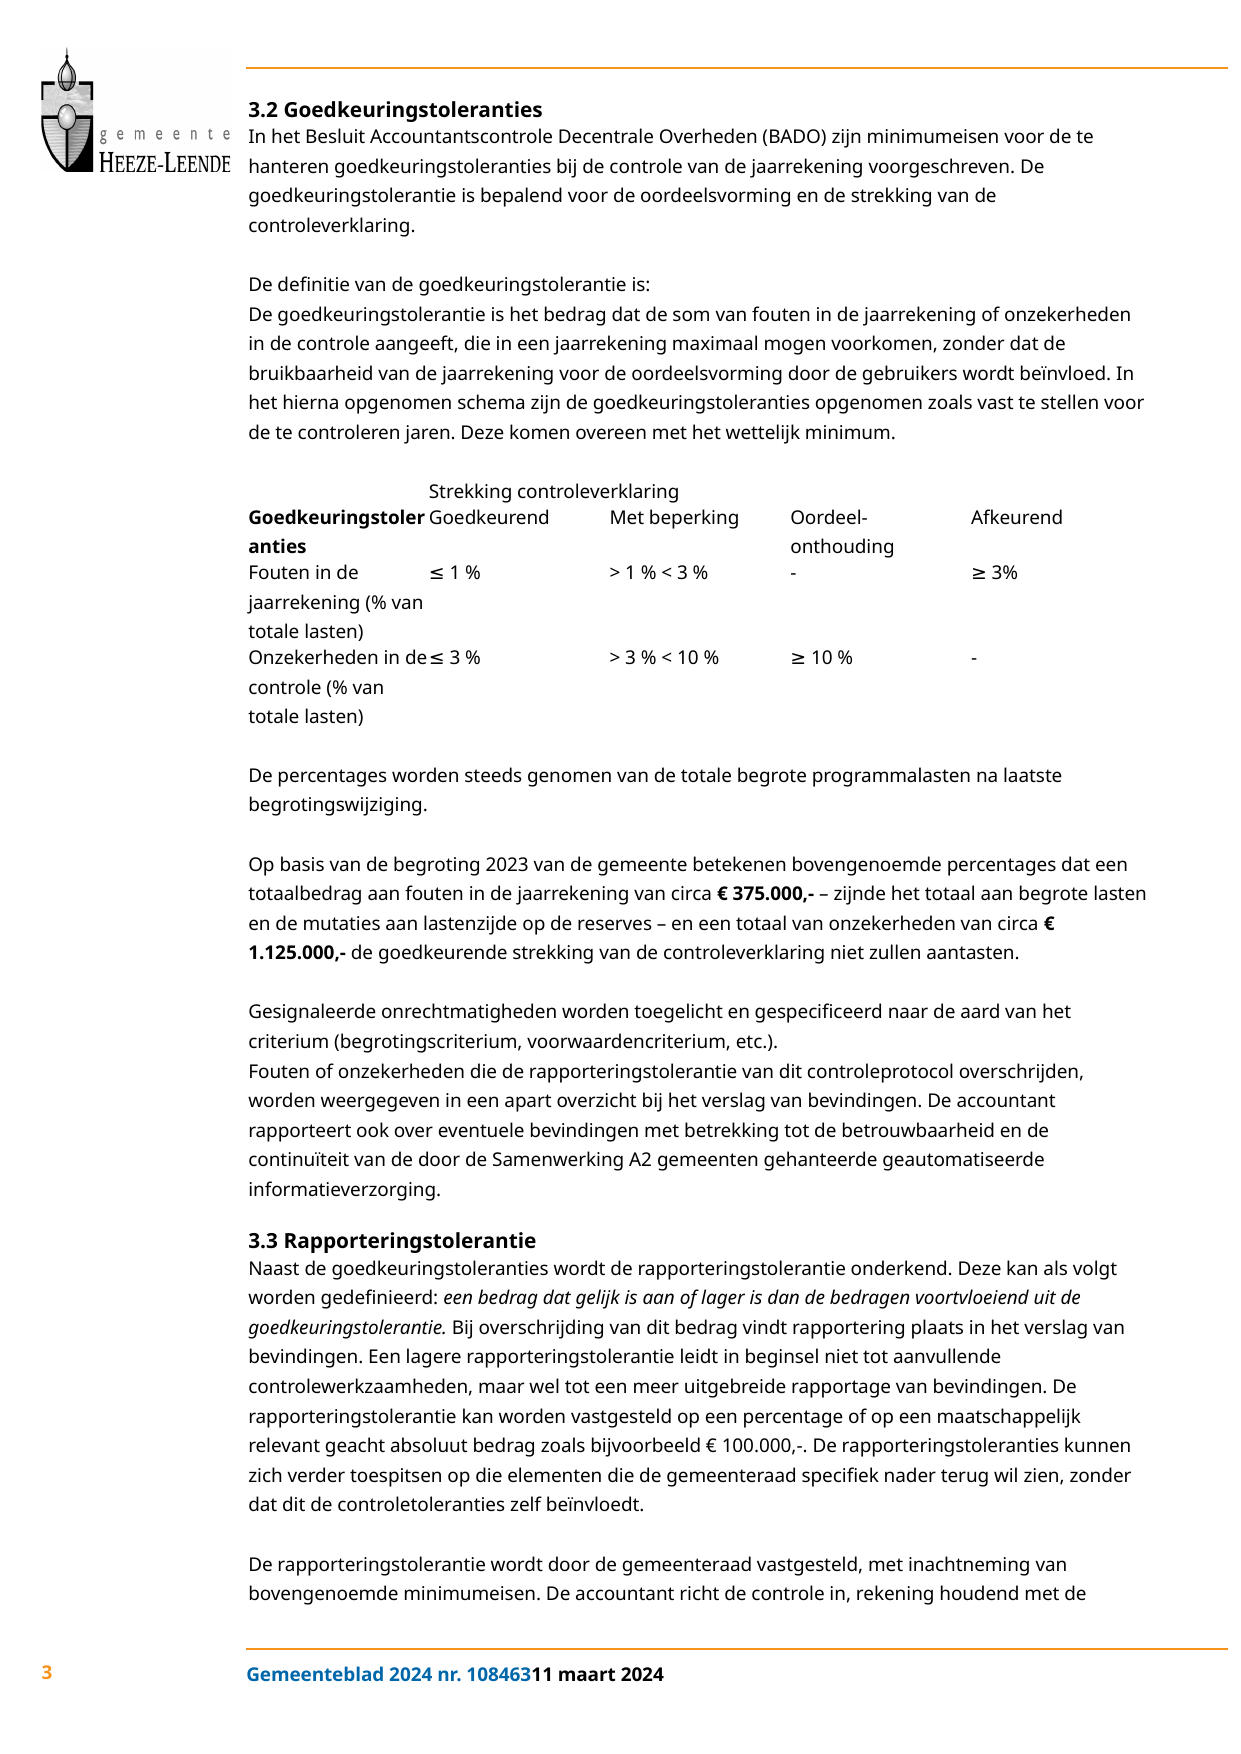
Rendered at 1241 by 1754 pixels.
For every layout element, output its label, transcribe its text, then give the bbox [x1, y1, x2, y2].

text 3.2 Goedkeuringstoleranties [248, 95, 1152, 123]
table_cell ≤ 1 % [429, 559, 609, 644]
table_cell ≥ 10 % [790, 644, 971, 729]
table_cell ≤ 3 % [429, 644, 609, 729]
table_cell > 3 % < 10 % [609, 644, 790, 729]
table_cell - [790, 559, 971, 644]
table_cell Onzekerheden in de controle (% van totale lasten) [248, 644, 429, 729]
text In het Besluit Accountantscontrole Decentrale Overheden (BADO) zijn minimumeisen voor de te hanteren goedkeuringstoleranties bij de controle van de jaarrekening voorgeschreven. De goedkeuringstolerantie is bepalend voor de oordeelsvorming en de strekking van de controleverklaring. [248, 123, 1152, 238]
table_cell Oordeel-onthouding [790, 504, 971, 559]
text De goedkeuringstolerantie is het bedrag dat de som van fouten in de jaarrekening of onzekerheden in de controle aangeeft, die in een jaarrekening maximaal mogen voorkomen, zonder dat de bruikbaarheid van de jaarrekening voor de oordeelsvorming door de gebruikers wordt beïnvloed. In het hierna opgenomen schema zijn de goedkeuringstoleranties opgenomen zoals vast te stellen voor de te controleren jaren. Deze komen overeen met het wettelijk minimum. [248, 301, 1152, 445]
picture [41, 47, 231, 172]
text Gesignaleerde onrechtmatigheden worden toegelicht en gespecificeerd naar de aard van het criterium (begrotingscriterium, voorwaardencriterium, etc.). [248, 999, 1152, 1054]
table_cell Met beperking [609, 504, 790, 559]
text 3.3 Rapporteringstolerantie [248, 1227, 1152, 1255]
table_header Strekking controleverklaring [429, 478, 1152, 504]
text De rapporteringstolerantie wordt door de gemeenteraad vastgesteld, met inachtneming van bovengenoemde minimumeisen. De accountant richt de controle in, rekening houdend met de [248, 1551, 1152, 1606]
text Op basis van de begroting 2023 van de gemeente betekenen bovengenoemde percentages dat een totaalbedrag aan fouten in de jaarrekening van circa € 375.000,- – zijnde het totaal aan begrote lasten en de mutaties aan lastenzijde op de reserves – en een totaal van onzekerheden van circa € 1.125.000,- de goedkeurende strekking van de controleverklaring niet zullen aantasten. [248, 851, 1152, 965]
table_cell Afkeurend [971, 504, 1152, 559]
text De definitie van de goedkeuringstolerantie is: [248, 271, 1152, 297]
table_cell Goedkeuringstoleranties [248, 504, 429, 559]
table_cell > 1 % < 3 % [609, 559, 790, 644]
text Naast de goedkeuringstoleranties wordt de rapporteringstolerantie onderkend. Deze kan als volgt worden gedefinieerd: een bedrag dat gelijk is aan of lager is dan de bedragen voortvloeiend uit de goedkeuringstolerantie. Bij overschrijding van dit bedrag vindt rapportering plaats in het verslag van bevindingen. Een lagere rapporteringstolerantie leidt in beginsel niet tot aanvullende controlewerkzaamheden, maar wel tot een meer uitgebreide rapportage van bevindingen. De rapporteringstolerantie kan worden vastgesteld op een percentage of op een maatschappelijk relevant geacht absoluut bedrag zoals bijvoorbeeld € 100.000,-. De rapporteringstoleranties kunnen zich verder toespitsen op die elementen die de gemeenteraad specifiek nader terug wil zien, zonder dat dit de controletoleranties zelf beïnvloedt. [248, 1255, 1152, 1517]
table_cell ≥ 3% [971, 559, 1152, 644]
table_cell Fouten in de jaarrekening (% van totale lasten) [248, 559, 429, 644]
table_cell - [971, 644, 1152, 729]
table_cell Goedkeurend [429, 504, 609, 559]
text Fouten of onzekerheden die de rapporteringstolerantie van dit controleprotocol overschrijden, worden weergegeven in een apart overzicht bij het verslag van bevindingen. De accountant rapporteert ook over eventuele bevindingen met betrekking tot de betrouwbaarheid en de continuïteit van de door de Samenwerking A2 gemeenten gehanteerde geautomatiseerde informatieverzorging. [248, 1058, 1152, 1202]
table_header [248, 478, 429, 504]
text De percentages worden steeds genomen van de totale begrote programmalasten na laatste begrotingswijziging. [248, 762, 1152, 817]
